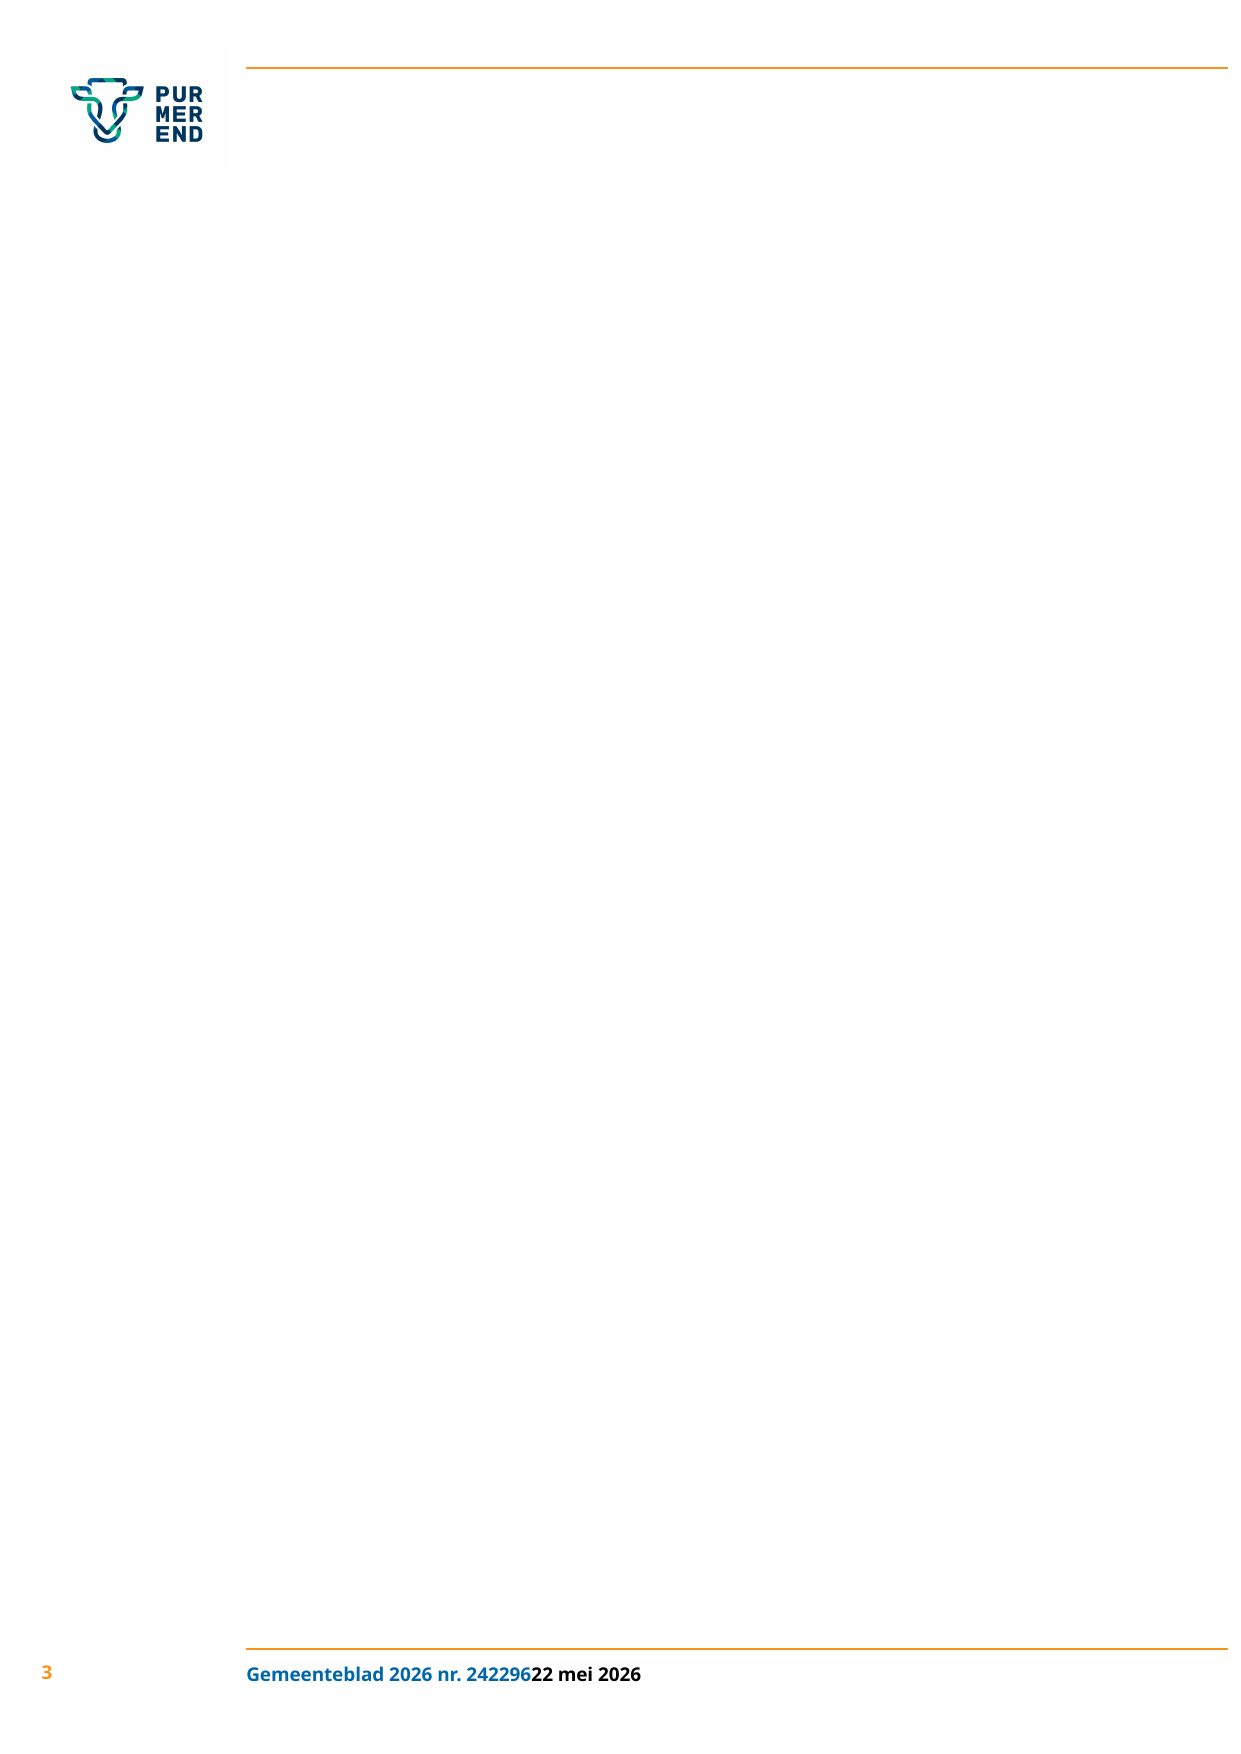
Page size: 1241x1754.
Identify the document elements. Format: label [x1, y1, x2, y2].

picture [41, 47, 231, 172]
